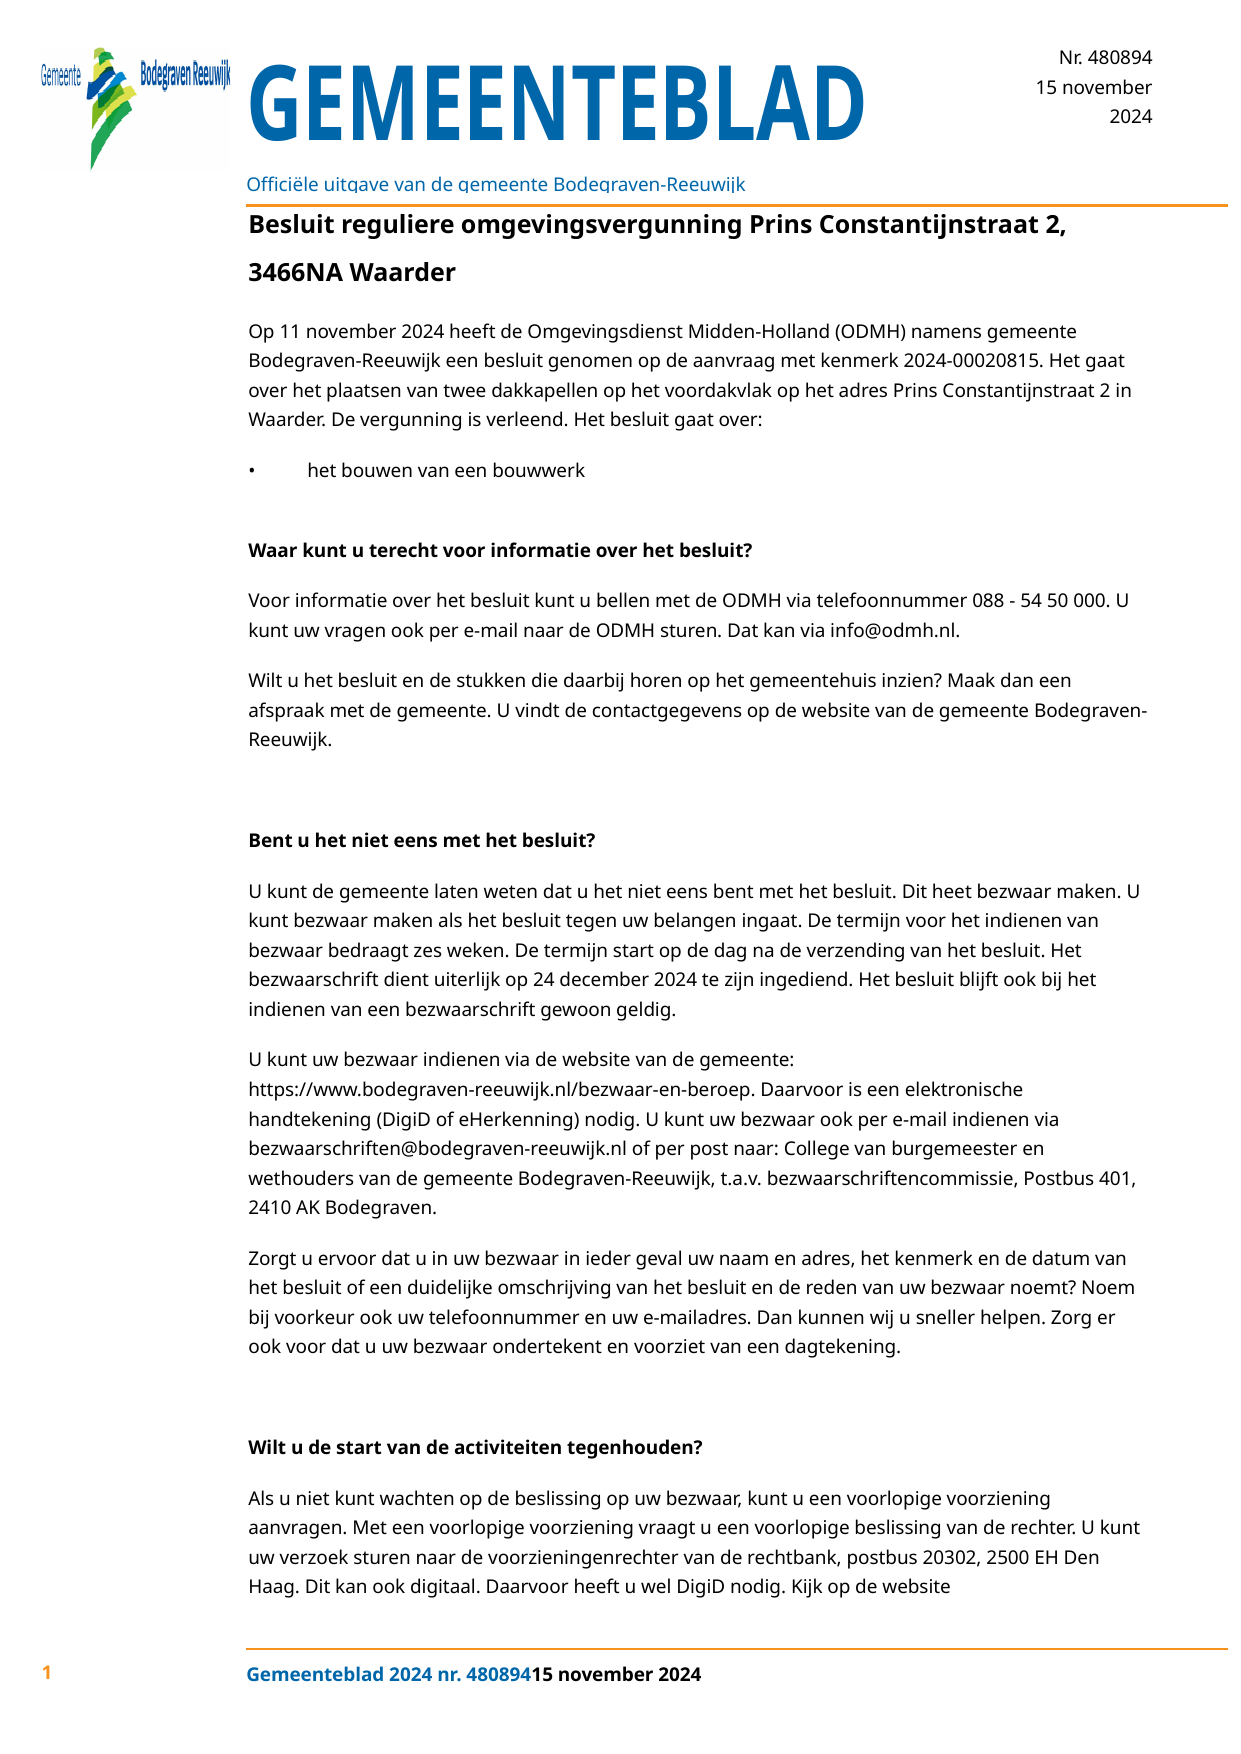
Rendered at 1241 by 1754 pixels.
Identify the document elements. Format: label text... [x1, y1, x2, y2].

text Besluit reguliere omgevingsvergunning Prins Constantijnstraat 2, 3466NA Waarder [248, 207, 1152, 288]
picture [41, 47, 231, 172]
list het bouwen van een bouwwerk [248, 457, 1152, 483]
text Als u niet kunt wachten op de beslissing op uw bezwaar, kunt u een voorlopige voorziening aanvragen. Met een voorlopige voorziening vraagt u een voorlopige beslissing van de rechter. U kunt uw verzoek sturen naar de voorzieningenrechter van de rechtbank, postbus 20302, 2500 EH Den Haag. Dit kan ook digitaal. Daarvoor heeft u wel DigiD nodig. Kijk op de website [248, 1485, 1152, 1599]
text Wilt u het besluit en de stukken die daarbij horen op het gemeentehuis inzien? Maak dan een afspraak met de gemeente. U vindt de contactgegevens op de website van de gemeente Bodegraven-Reeuwijk. [248, 667, 1152, 752]
text U kunt de gemeente laten weten dat u het niet eens bent met het besluit. Dit heet bezwaar maken. U kunt bezwaar maken als het besluit tegen uw belangen ingaat. De termijn voor het indienen van bezwaar bedraagt zes weken. De termijn start op de dag na de verzending van het besluit. Het bezwaarschrift dient uiterlijk op 24 december 2024 te zijn ingediend. Het besluit blijft ook bij het indienen van een bezwaarschrift gewoon geldig. [248, 878, 1152, 1022]
text Zorgt u ervoor dat u in uw bezwaar in ieder geval uw naam en adres, het kenmerk en de datum van het besluit of een duidelijke omschrijving van het besluit en de reden van uw bezwaar noemt? Noem bij voorkeur ook uw telefoonnummer en uw e-mailadres. Dan kunnen wij u sneller helpen. Zorg er ook voor dat u uw bezwaar ondertekent en voorziet van een dagtekening. [248, 1245, 1152, 1359]
text Wilt u de start van de activiteiten tegenhouden? [248, 1434, 1152, 1460]
text U kunt uw bezwaar indienen via de website van de gemeente: https://www.bodegraven-reeuwijk.nl/bezwaar-en-beroep. Daarvoor is een elektronische handtekening (DigiD of eHerkenning) nodig. U kunt uw bezwaar ook per e-mail indienen via bezwaarschriften@bodegraven-reeuwijk.nl of per post naar: College van burgemeester en wethouders van de gemeente Bodegraven-Reeuwijk, t.a.v. bezwaarschriftencommissie, Postbus 401, 2410 AK Bodegraven. [248, 1047, 1152, 1220]
text Bent u het niet eens met het besluit? [248, 827, 1152, 853]
text Voor informatie over het besluit kunt u bellen met de ODMH via telefoonnummer 088 - 54 50 000. U kunt uw vragen ook per e-mail naar de ODMH sturen. Dat kan via info@odmh.nl. [248, 587, 1152, 643]
text Op 11 november 2024 heeft de Omgevingsdienst Midden-Holland (ODMH) namens gemeente Bodegraven-Reeuwijk een besluit genomen op de aanvraag met kenmerk 2024-00020815. Het gaat over het plaatsen van twee dakkapellen op het voordakvlak op het adres Prins Constantijnstraat 2 in Waarder. De vergunning is verleend. Het besluit gaat over: [248, 318, 1152, 432]
text Waar kunt u terecht voor informatie over het besluit? [248, 537, 1152, 563]
